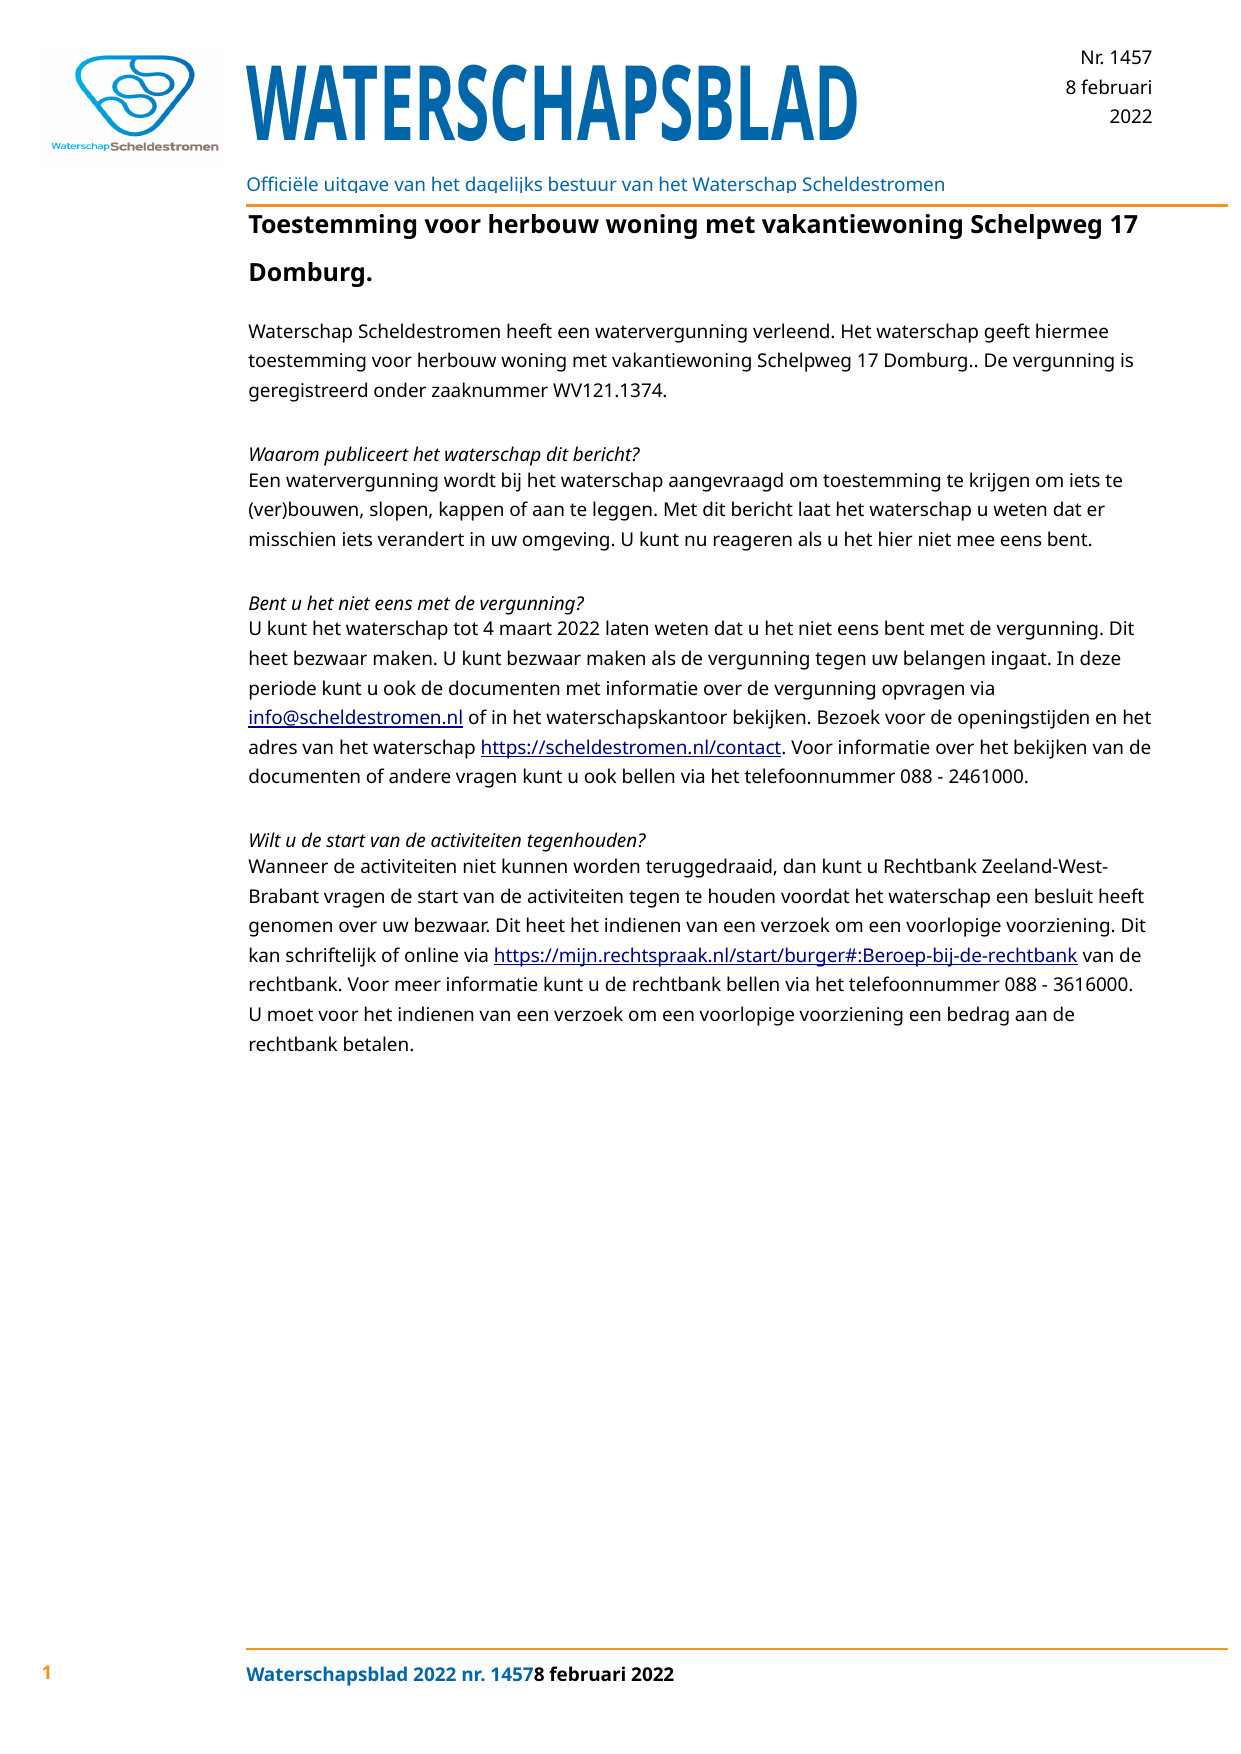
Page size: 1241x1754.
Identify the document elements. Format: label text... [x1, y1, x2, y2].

text U kunt het waterschap tot 4 maart 2022 laten weten dat u het niet eens bent met de vergunning. Dit heet bezwaar maken. U kunt bezwaar maken als de vergunning tegen uw belangen ingaat. In deze periode kunt u ook de documenten met informatie over de vergunning opvragen via info@scheldestromen.nl of in het waterschapskantoor bekijken. Bezoek voor de openingstijden en het adres van het waterschap https://scheldestromen.nl/contact. Voor informatie over het bekijken van de documenten of andere vragen kunt u ook bellen via het telefoonnummer 088 - 2461000. [248, 616, 1152, 789]
text Waterschap Scheldestromen heeft een watervergunning verleend. Het waterschap geeft hiermee toestemming voor herbouw woning met vakantiewoning Schelpweg 17 Domburg.. De vergunning is geregistreerd onder zaaknummer WV121.1374. [248, 318, 1152, 403]
text Een watervergunning wordt bij het waterschap aangevraagd om toestemming te krijgen om iets te (ver)bouwen, slopen, kappen of aan te leggen. Met dit bericht laat het waterschap u weten dat er misschien iets verandert in uw omgeving. U kunt nu reageren als u het hier niet mee eens bent. [248, 467, 1152, 552]
text Waarom publiceert het waterschap dit bericht? [248, 441, 1152, 467]
text Bent u het niet eens met de vergunning? [248, 590, 1152, 616]
text Wanneer de activiteiten niet kunnen worden teruggedraaid, dan kunt u Rechtbank Zeeland-West-Brabant vragen de start van de activiteiten tegen te houden voordat het waterschap een besluit heeft genomen over uw bezwaar. Dit heet het indienen van een verzoek om een voorlopige voorziening. Dit kan schriftelijk of online via https://mijn.rechtspraak.nl/start/burger#:Beroep-bij-de-rechtbank van de rechtbank. Voor meer informatie kunt u de rechtbank bellen via het telefoonnummer 088 - 3616000. U moet voor het indienen van een verzoek om een voorlopige voorziening een bedrag aan de rechtbank betalen. [248, 853, 1152, 1056]
text Wilt u de start van de activiteiten tegenhouden? [248, 827, 1152, 853]
picture [41, 47, 231, 172]
text Toestemming voor herbouw woning met vakantiewoning Schelpweg 17 Domburg. [248, 207, 1152, 288]
